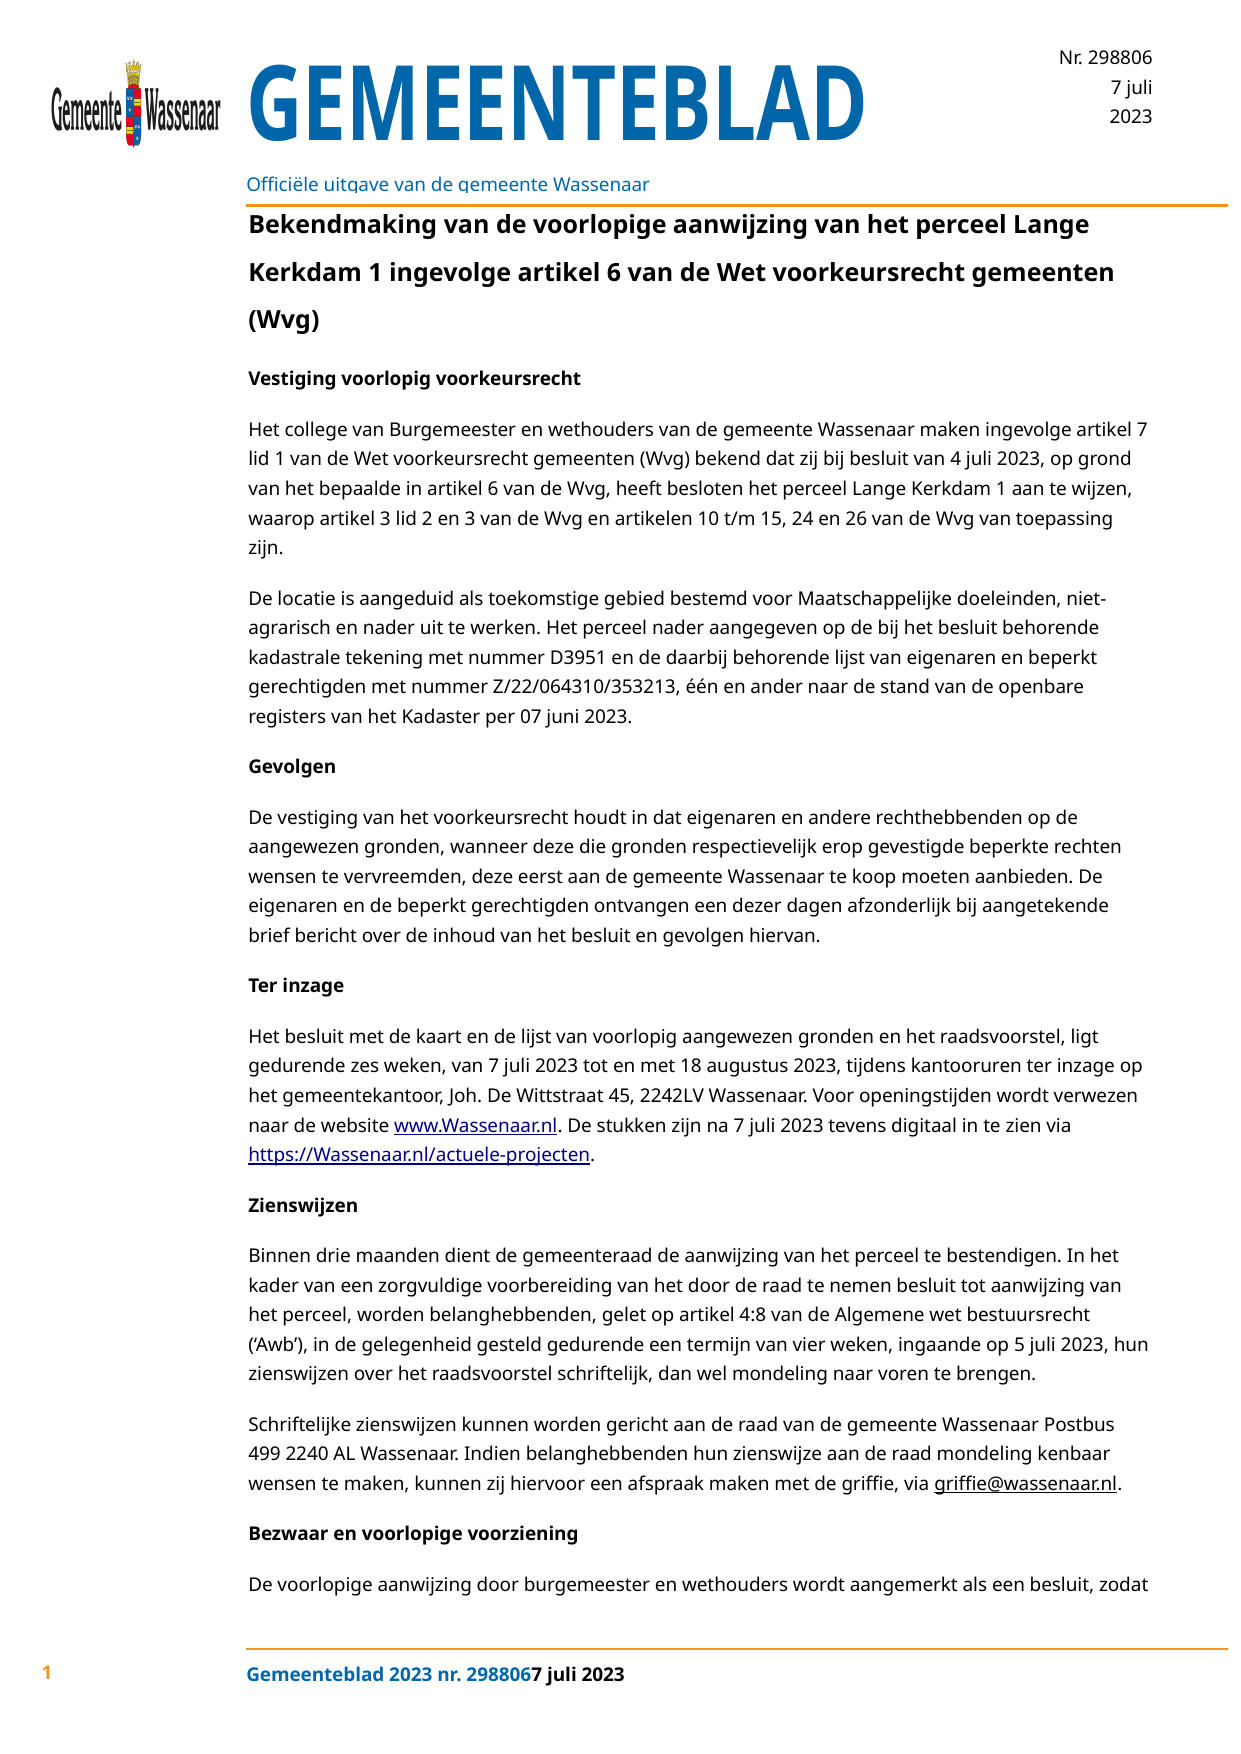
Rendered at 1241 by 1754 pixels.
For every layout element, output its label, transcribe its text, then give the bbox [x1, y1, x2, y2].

text De voorlopige aanwijzing door burgemeester en wethouders wordt aangemerkt als een besluit, zodat [248, 1571, 1152, 1597]
text Schriftelijke zienswijzen kunnen worden gericht aan de raad van de gemeente Wassenaar Postbus 499 2240 AL Wassenaar. Indien belanghebbenden hun zienswijze aan de raad mondeling kenbaar wensen te maken, kunnen zij hiervoor een afspraak maken met de griffie, via griffie@wassenaar.nl. [248, 1411, 1152, 1496]
text Bekendmaking van de voorlopige aanwijzing van het perceel Lange Kerkdam 1 ingevolge artikel 6 van de Wet voorkeursrecht gemeenten (Wvg) [248, 207, 1152, 336]
text Gevolgen [248, 753, 1152, 779]
text Het college van Burgemeester en wethouders van de gemeente Wassenaar maken ingevolge artikel 7 lid 1 van de Wet voorkeursrecht gemeenten (Wvg) bekend dat zij bij besluit van 4 juli 2023, op grond van het bepaalde in artikel 6 van de Wvg, heeft besloten het perceel Lange Kerkdam 1 aan te wijzen, waarop artikel 3 lid 2 en 3 van de Wvg en artikelen 10 t/m 15, 24 en 26 van de Wvg van toepassing zijn. [248, 416, 1152, 560]
text De vestiging van het voorkeursrecht houdt in dat eigenaren en andere rechthebbenden op de aangewezen gronden, wanneer deze die gronden respectievelijk erop gevestigde beperkte rechten wensen te vervreemden, deze eerst aan de gemeente Wassenaar te koop moeten aanbieden. De eigenaren en de beperkt gerechtigden ontvangen een dezer dagen afzonderlijk bij aangetekende brief bericht over de inhoud van het besluit en gevolgen hiervan. [248, 804, 1152, 948]
text Vestiging voorlopig voorkeursrecht [248, 366, 1152, 391]
text Bezwaar en voorlopige voorziening [248, 1521, 1152, 1546]
text Binnen drie maanden dient de gemeenteraad de aanwijzing van het perceel te bestendigen. In het kader van een zorgvuldige voorbereiding van het door de raad te nemen besluit tot aanwijzing van het perceel, worden belanghebbenden, gelet op artikel 4:8 van de Algemene wet bestuursrecht (‘Awb’), in de gelegenheid gesteld gedurende een termijn van vier weken, ingaande op 5 juli 2023, hun zienswijzen over het raadsvoorstel schriftelijk, dan wel mondeling naar voren te brengen. [248, 1242, 1152, 1386]
text De locatie is aangeduid als toekomstige gebied bestemd voor Maatschappelijke doeleinden, niet-agrarisch en nader uit te werken. Het perceel nader aangegeven op de bij het besluit behorende kadastrale tekening met nummer D3951 en de daarbij behorende lijst van eigenaren en beperkt gerechtigden met nummer Z/22/064310/353213, één en ander naar de stand van de openbare registers van het Kadaster per 07 juni 2023. [248, 585, 1152, 729]
picture [41, 47, 231, 172]
text Zienswijzen [248, 1192, 1152, 1217]
text Het besluit met de kaart en de lijst van voorlopig aangewezen gronden en het raadsvoorstel, ligt gedurende zes weken, van 7 juli 2023 tot en met 18 augustus 2023, tijdens kantooruren ter inzage op het gemeentekantoor, Joh. De Wittstraat 45, 2242LV Wassenaar. Voor openingstijden wordt verwezen naar de website www.Wassenaar.nl. De stukken zijn na 7 juli 2023 tevens digitaal in te zien via https://Wassenaar.nl/actuele-projecten. [248, 1023, 1152, 1167]
text Ter inzage [248, 973, 1152, 998]
